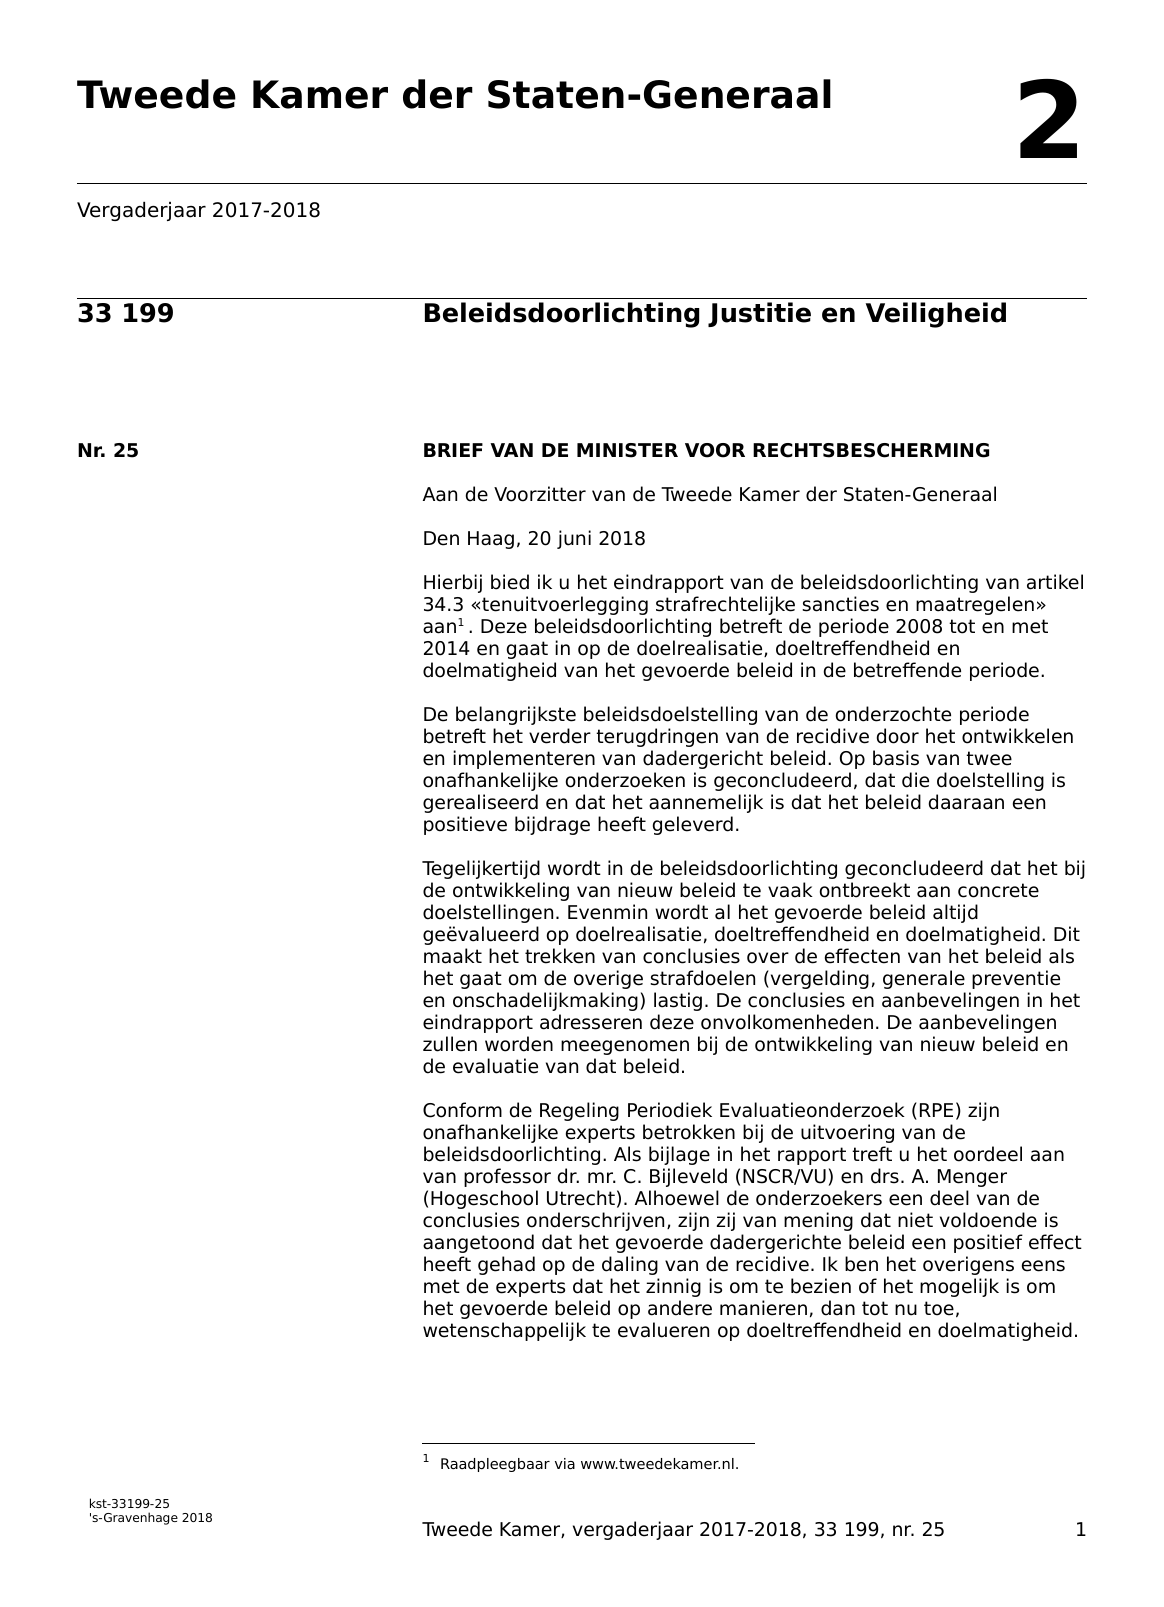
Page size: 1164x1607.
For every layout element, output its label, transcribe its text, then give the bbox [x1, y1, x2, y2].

text Tegelijkertijd wordt in de beleidsdoorlichting geconcludeerd dat het bij de ontwikkeling van nieuw beleid te vaak ontbreekt aan concrete doelstellingen. Evenmin wordt al het gevoerde beleid altijd geëvalueerd op doelrealisatie, doeltreffendheid en doelmatigheid. Dit maakt het trekken van conclusies over de effecten van het beleid als het gaat om de overige strafdoelen (vergelding, generale preventie en onschadelijkmaking) lastig. De conclusies en aanbevelingen in het eindrapport adresseren deze onvolkomenheden. De aanbevelingen zullen worden meegenomen bij de ontwikkeling van nieuw beleid en de evaluatie van dat beleid. [422, 858, 1087, 1078]
text Raadpleegbaar via www.tweedekamer.nl. [422, 1452, 1087, 1474]
subtitle 33 199 Beleidsdoorlichting Justitie en Veiligheid [77, 299, 1087, 329]
text Hierbij bied ik u het eindrapport van de beleidsdoorlichting van artikel 34.3 «tenuitvoerlegging strafrechtelijke sancties en maatregelen» aan. Deze beleidsdoorlichting betreft de periode 2008 tot en met 2014 en gaat in op de doelrealisatie, doeltreffendheid en doelmatigheid van het gevoerde beleid in de betreffende periode. [422, 572, 1087, 682]
text Conform de Regeling Periodiek Evaluatieonderzoek (RPE) zijn onafhankelijke experts betrokken bij de uitvoering van de beleidsdoorlichting. Als bijlage in het rapport treft u het oordeel aan van professor dr. mr. C. Bijleveld (NSCR/VU) en drs. A. Menger (Hogeschool Utrecht). Alhoewel de onderzoekers een deel van de conclusies onderschrijven, zijn zij van mening dat niet voldoende is aangetoond dat het gevoerde dadergerichte beleid een positief effect heeft gehad op de daling van de recidive. Ik ben het overigens eens met de experts dat het zinnig is om te bezien of het mogelijk is om het gevoerde beleid op andere manieren, dan tot nu toe, wetenschappelijk te evalueren op doeltreffendheid en doelmatigheid. [422, 1100, 1087, 1342]
text Den Haag, 20 juni 2018 [422, 528, 1087, 550]
table_header 2 [886, 59, 1087, 183]
table_header Tweede Kamer der Staten-Generaal [77, 59, 886, 183]
text 's-Gravenhage 2018 [88, 1511, 323, 1525]
text kst-33199-25 [88, 1497, 323, 1511]
text De belangrijkste beleidsdoelstelling van de onderzochte periode betreft het verder terugdringen van de recidive door het ontwikkelen en implementeren van dadergericht beleid. Op basis van twee onafhankelijke onderzoeken is geconcludeerd, dat die doelstelling is gerealiseerd en dat het aannemelijk is dat het beleid daaraan een positieve bijdrage heeft geleverd. [422, 704, 1087, 836]
subtitle Nr. 25 BRIEF VAN DE MINISTER VOOR RECHTSBESCHERMING [77, 440, 1087, 462]
table_cell Vergaderjaar 2017-2018 [77, 184, 1087, 298]
text Aan de Voorzitter van de Tweede Kamer der Staten-Generaal [422, 484, 1087, 506]
